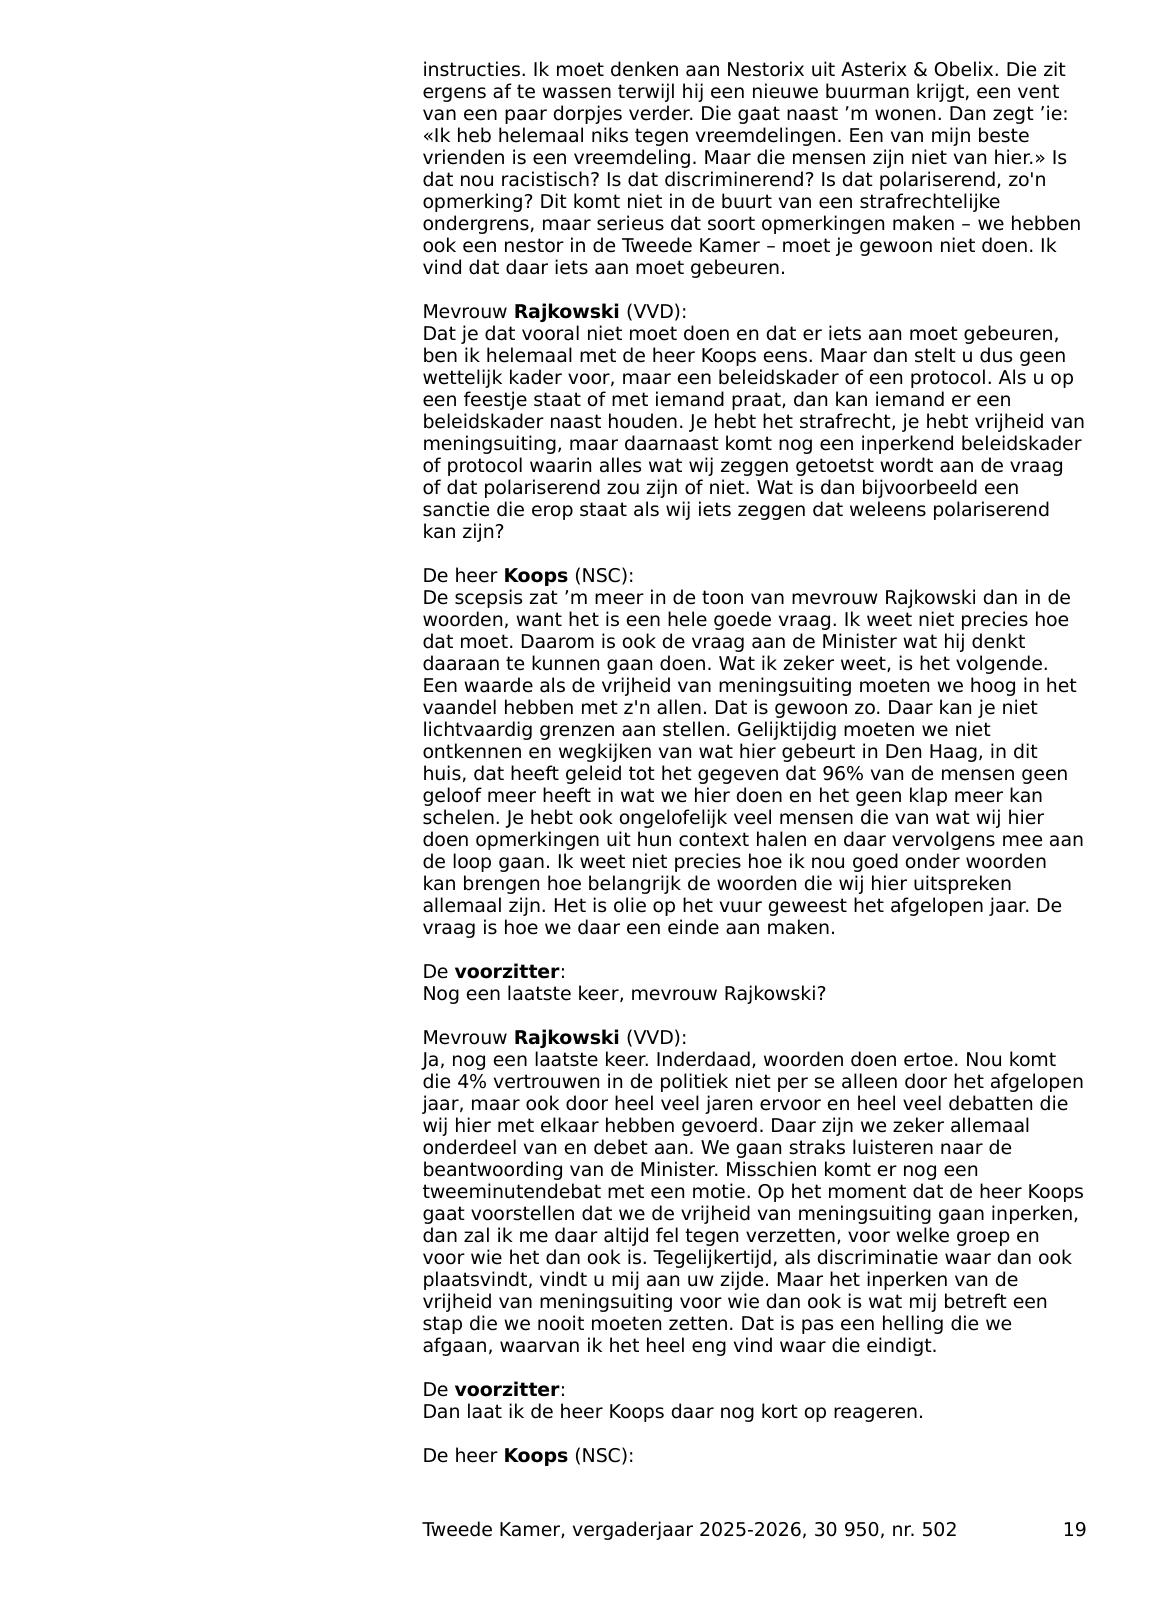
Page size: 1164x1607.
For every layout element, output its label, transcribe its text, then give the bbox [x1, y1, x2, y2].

text Mevrouw Rajkowski (VVD): [422, 1027, 1087, 1049]
text De heer Koops (NSC): [422, 565, 1087, 587]
text Nog een laatste keer, mevrouw Rajkowski? [422, 983, 1087, 1005]
text Mevrouw Rajkowski (VVD): [422, 301, 1087, 323]
text De heer Koops (NSC): [422, 1445, 1087, 1467]
text Ja, nog een laatste keer. Inderdaad, woorden doen ertoe. Nou komt die 4% vertrouwen in de politiek niet per se alleen door het afgelopen jaar, maar ook door heel veel jaren ervoor en heel veel debatten die wij hier met elkaar hebben gevoerd. Daar zijn we zeker allemaal onderdeel van en debet aan. We gaan straks luisteren naar de beantwoording van de Minister. Misschien komt er nog een tweeminutendebat met een motie. Op het moment dat de heer Koops gaat voorstellen dat we de vrijheid van meningsuiting gaan inperken, dan zal ik me daar altijd fel tegen verzetten, voor welke groep en voor wie het dan ook is. Tegelijkertijd, als discriminatie waar dan ook plaatsvindt, vindt u mij aan uw zijde. Maar het inperken van de vrijheid van meningsuiting voor wie dan ook is wat mij betreft een stap die we nooit moeten zetten. Dat is pas een helling die we afgaan, waarvan ik het heel eng vind waar die eindigt. [422, 1049, 1087, 1357]
text Dan laat ik de heer Koops daar nog kort op reageren. [422, 1401, 1087, 1423]
text De scepsis zat ’m meer in de toon van mevrouw Rajkowski dan in de woorden, want het is een hele goede vraag. Ik weet niet precies hoe dat moet. Daarom is ook de vraag aan de Minister wat hij denkt daaraan te kunnen gaan doen. Wat ik zeker weet, is het volgende. Een waarde als de vrijheid van meningsuiting moeten we hoog in het vaandel hebben met z'n allen. Dat is gewoon zo. Daar kan je niet lichtvaardig grenzen aan stellen. Gelijktijdig moeten we niet ontkennen en wegkijken van wat hier gebeurt in Den Haag, in dit huis, dat heeft geleid tot het gegeven dat 96% van de mensen geen geloof meer heeft in wat we hier doen en het geen klap meer kan schelen. Je hebt ook ongelofelijk veel mensen die van wat wij hier doen opmerkingen uit hun context halen en daar vervolgens mee aan de loop gaan. Ik weet niet precies hoe ik nou goed onder woorden kan brengen hoe belangrijk de woorden die wij hier uitspreken allemaal zijn. Het is olie op het vuur geweest het afgelopen jaar. De vraag is hoe we daar een einde aan maken. [422, 587, 1087, 939]
text De voorzitter: [422, 1379, 1087, 1401]
text De voorzitter: [422, 961, 1087, 983]
text Dat je dat vooral niet moet doen en dat er iets aan moet gebeuren, ben ik helemaal met de heer Koops eens. Maar dan stelt u dus geen wettelijk kader voor, maar een beleidskader of een protocol. Als u op een feestje staat of met iemand praat, dan kan iemand er een beleidskader naast houden. Je hebt het strafrecht, je hebt vrijheid van meningsuiting, maar daarnaast komt nog een inperkend beleidskader of protocol waarin alles wat wij zeggen getoetst wordt aan de vraag of dat polariserend zou zijn of niet. Wat is dan bijvoorbeeld een sanctie die erop staat als wij iets zeggen dat weleens polariserend kan zijn? [422, 323, 1087, 543]
text instructies. Ik moet denken aan Nestorix uit Asterix & Obelix. Die zit ergens af te wassen terwijl hij een nieuwe buurman krijgt, een vent van een paar dorpjes verder. Die gaat naast ’m wonen. Dan zegt ’ie: «Ik heb helemaal niks tegen vreemdelingen. Een van mijn beste vrienden is een vreemdeling. Maar die mensen zijn niet van hier.» Is dat nou racistisch? Is dat discriminerend? Is dat polariserend, zo'n opmerking? Dit komt niet in de buurt van een strafrechtelijke ondergrens, maar serieus dat soort opmerkingen maken – we hebben ook een nestor in de Tweede Kamer – moet je gewoon niet doen. Ik vind dat daar iets aan moet gebeuren. [422, 59, 1087, 279]
